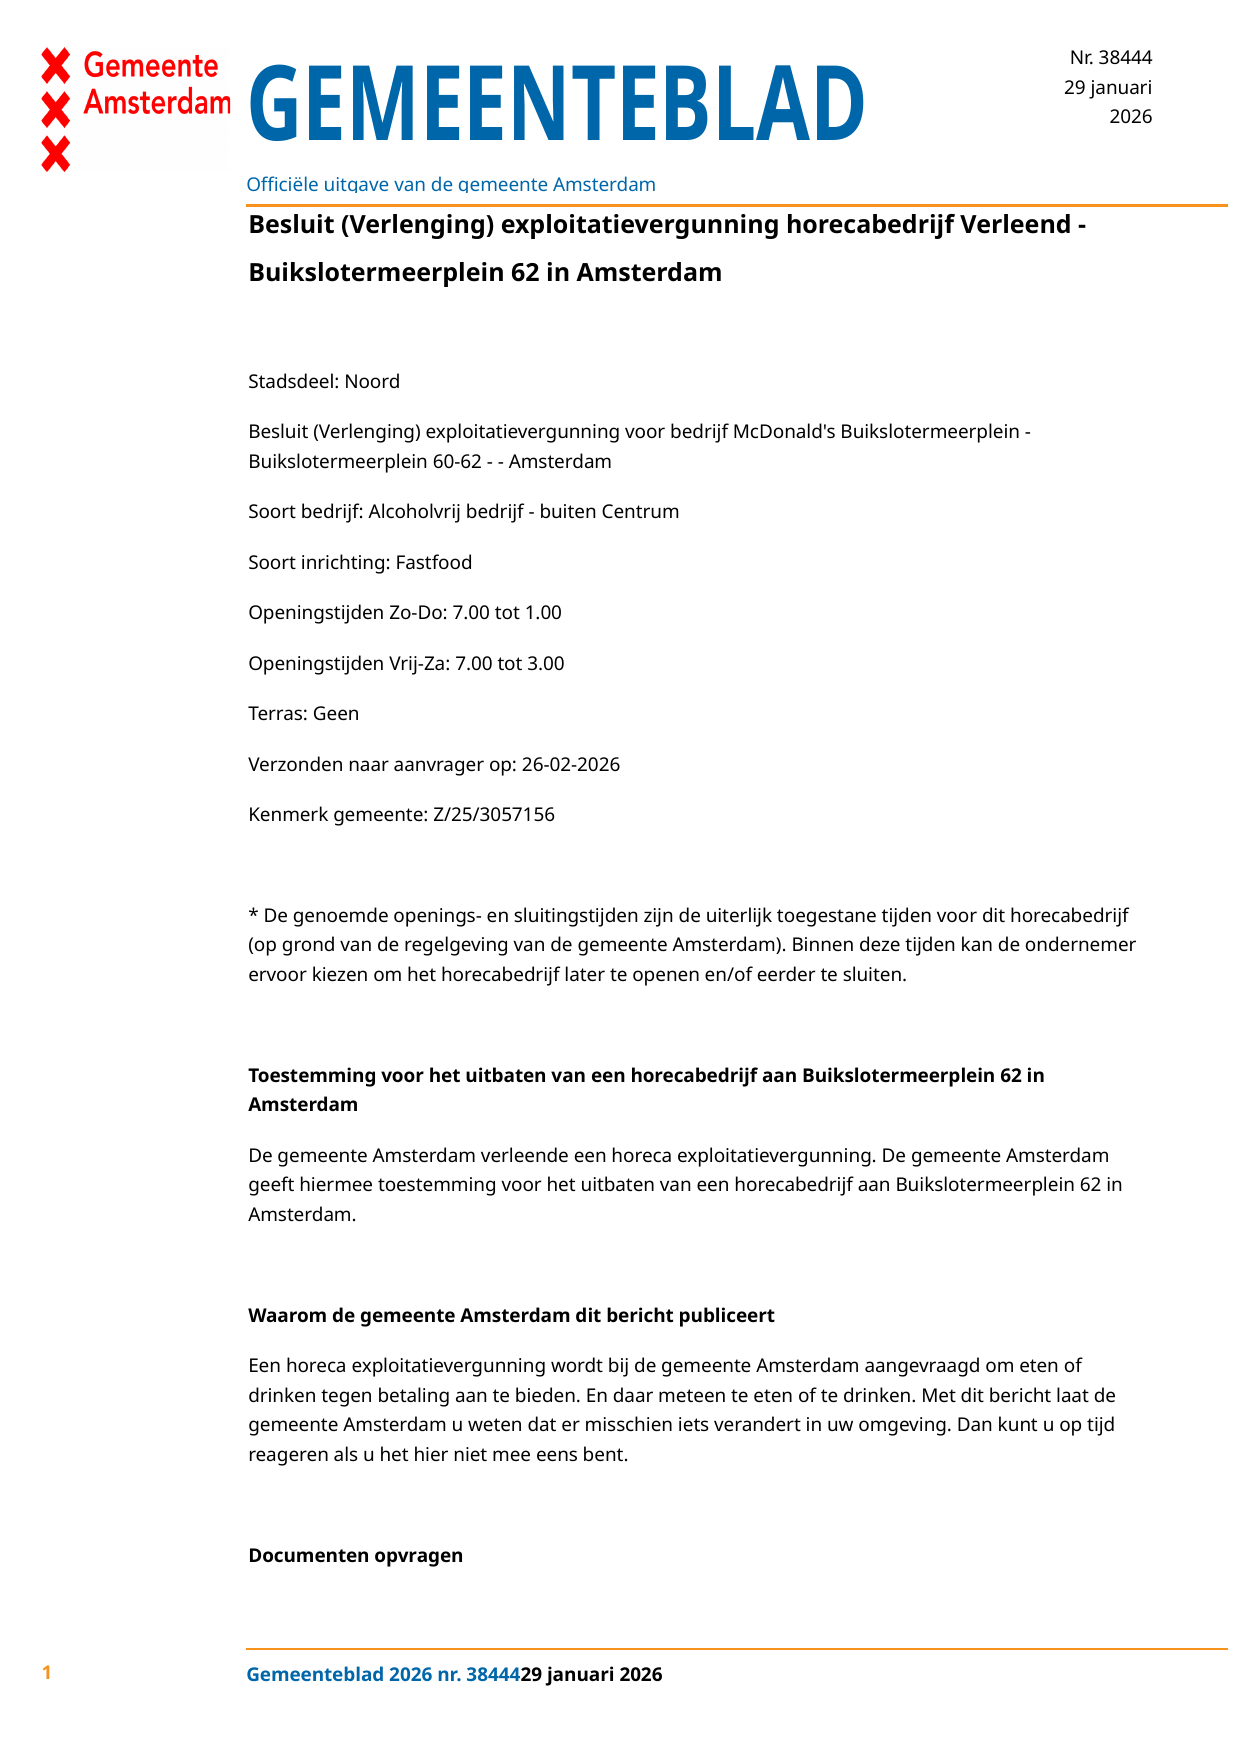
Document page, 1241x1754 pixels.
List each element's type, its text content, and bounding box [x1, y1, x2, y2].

text Soort bedrijf: Alcoholvrij bedrijf - buiten Centrum [248, 499, 1152, 524]
text Terras: Geen [248, 700, 1152, 726]
picture [41, 47, 231, 172]
text Openingstijden Zo-Do: 7.00 tot 1.00 [248, 599, 1152, 625]
text * De genoemde openings- en sluitingstijden zijn de uiterlijk toegestane tijden voor dit horecabedrijf (op grond van de regelgeving van de gemeente Amsterdam). Binnen deze tijden kan de ondernemer ervoor kiezen om het horecabedrijf later te openen en/of eerder te sluiten. [248, 902, 1152, 987]
text Documenten opvragen [248, 1542, 1152, 1568]
text Een horeca exploitatievergunning wordt bij de gemeente Amsterdam aangevraagd om eten of drinken tegen betaling aan te bieden. En daar meteen te eten of te drinken. Met dit bericht laat de gemeente Amsterdam u weten dat er misschien iets verandert in uw omgeving. Dan kunt u op tijd reageren als u het hier niet mee eens bent. [248, 1352, 1152, 1467]
text Besluit (Verlenging) exploitatievergunning horecabedrijf Verleend - Buikslotermeerplein 62 in Amsterdam [248, 207, 1152, 288]
text Stadsdeel: Noord [248, 368, 1152, 394]
text Soort inrichting: Fastfood [248, 549, 1152, 575]
text De gemeente Amsterdam verleende een horeca exploitatievergunning. De gemeente Amsterdam geeft hiermee toestemming voor het uitbaten van een horecabedrijf aan Buikslotermeerplein 62 in Amsterdam. [248, 1142, 1152, 1227]
text Verzonden naar aanvrager op: 26-02-2026 [248, 751, 1152, 777]
text Openingstijden Vrij-Za: 7.00 tot 3.00 [248, 650, 1152, 676]
text Toestemming voor het uitbaten van een horecabedrijf aan Buikslotermeerplein 62 in Amsterdam [248, 1062, 1152, 1117]
text Besluit (Verlenging) exploitatievergunning voor bedrijf McDonald's Buikslotermeerplein - Buikslotermeerplein 60-62 - - Amsterdam [248, 419, 1152, 474]
text Kenmerk gemeente: Z/25/3057156 [248, 801, 1152, 827]
text Waarom de gemeente Amsterdam dit bericht publiceert [248, 1302, 1152, 1328]
